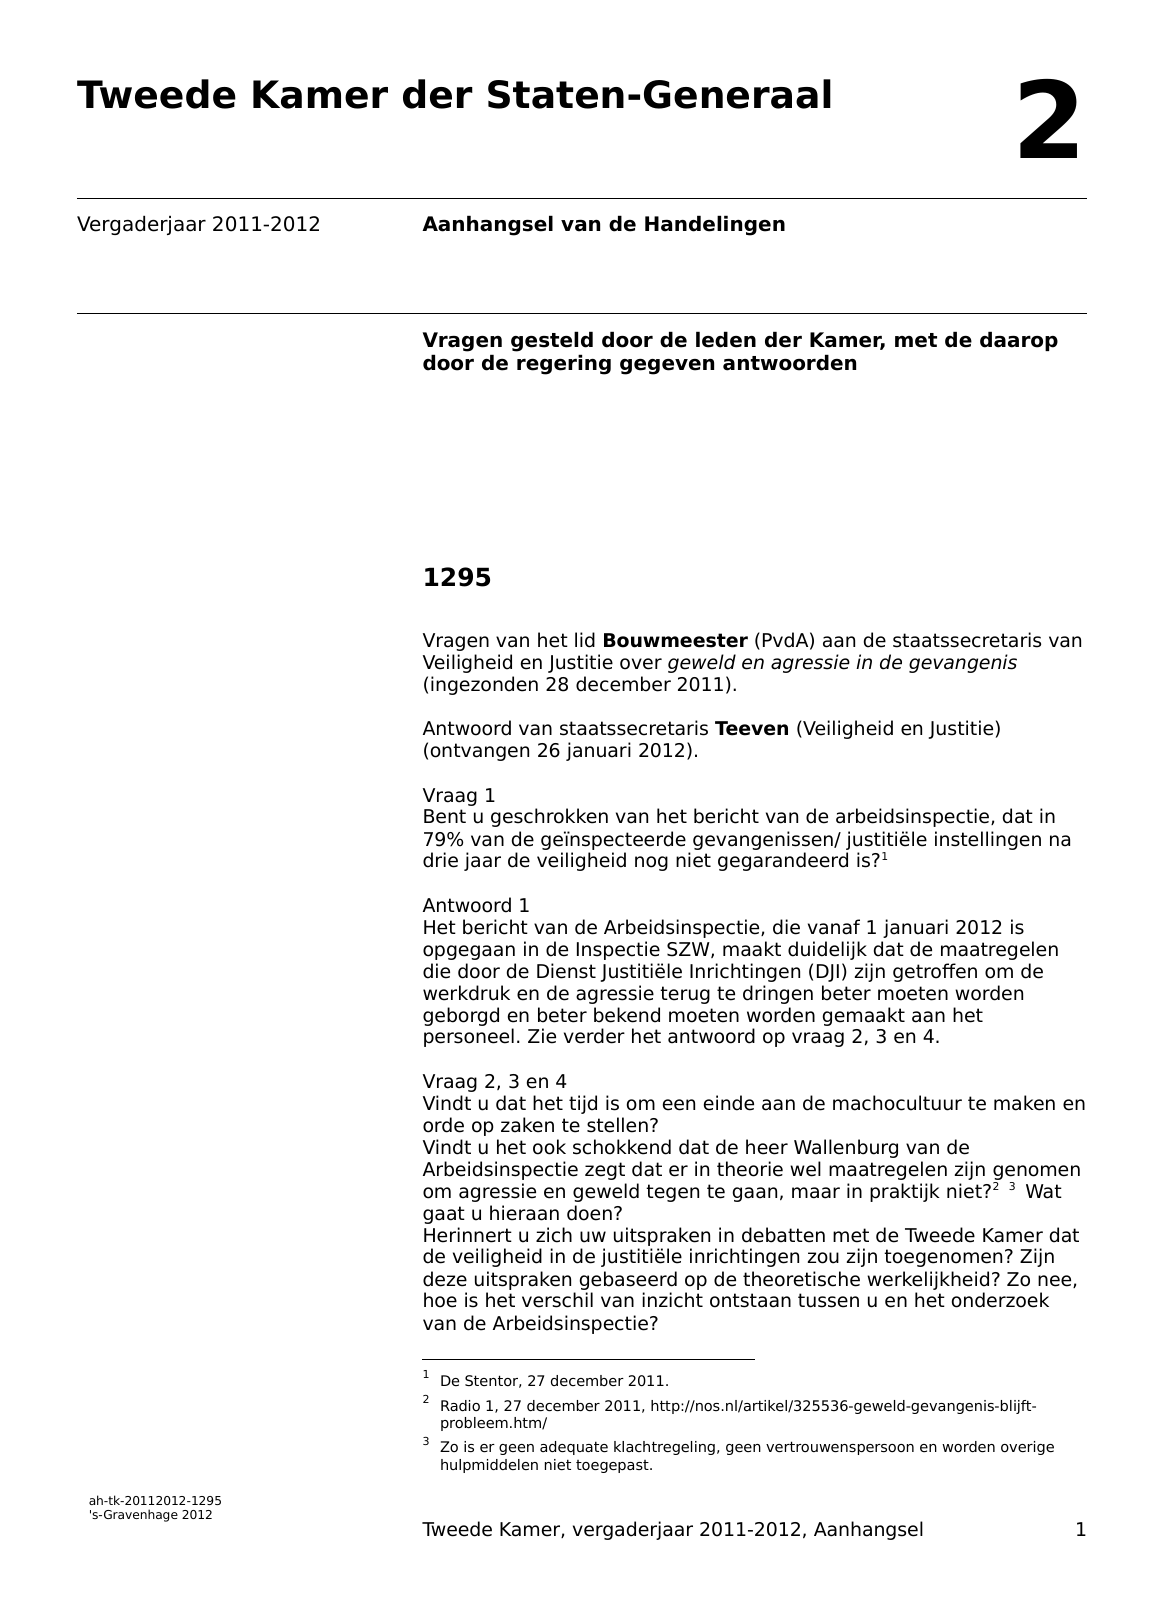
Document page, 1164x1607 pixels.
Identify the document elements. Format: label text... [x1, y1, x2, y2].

text Bent u geschrokken van het bericht van de arbeidsinspectie, dat in 79% van de geïnspecteerde gevangenissen/ justitiële instellingen na drie jaar de veiligheid nog niet gegarandeerd is? [422, 806, 1087, 872]
table_header Tweede Kamer der Staten-Generaal [77, 59, 886, 198]
text Antwoord van staatssecretaris Teeven (Veiligheid en Justitie) (ontvangen 26 januari 2012). [422, 718, 1087, 762]
table_header 2 [886, 59, 1087, 198]
text Herinnert u zich uw uitspraken in debatten met de Tweede Kamer dat de veiligheid in de justitiële inrichtingen zou zijn toegenomen? Zijn deze uitspraken gebaseerd op de theoretische werkelijkheid? Zo nee, hoe is het verschil van inzicht ontstaan tussen u en het onderzoek van de Arbeidsinspectie? [422, 1224, 1087, 1334]
text Vraag 2, 3 en 4 [422, 1071, 1087, 1093]
table_cell [77, 314, 422, 375]
table_cell Vragen gesteld door de leden der Kamer, met de daarop door de regering gegeven antwoorden [422, 314, 1087, 375]
text Zo is er geen adequate klachtregeling, geen vertrouwenspersoon en worden overige hulpmiddelen niet toegepast. [422, 1435, 1087, 1474]
text Vindt u het ook schokkend dat de heer Wallenburg van de Arbeidsinspectie zegt dat er in theorie wel maatregelen zijn genomen om agressie en geweld tegen te gaan, maar in praktijk niet? Wat gaat u hieraan doen? [422, 1137, 1087, 1224]
text Vindt u dat het tijd is om een einde aan de machocultuur te maken en orde op zaken te stellen? [422, 1093, 1087, 1137]
text Vragen van het lid Bouwmeester (PvdA) aan de staatssecretaris van Veiligheid en Justitie over geweld en agressie in de gevangenis (ingezonden 28 december 2011). [422, 630, 1087, 696]
text Antwoord 1 [422, 894, 1087, 917]
text De Stentor, 27 december 2011. [422, 1368, 1087, 1391]
text 's-Gravenhage 2012 [88, 1508, 323, 1522]
table_cell Vergaderjaar 2011-2012 [77, 199, 422, 313]
text ah-tk-20112012-1295 [88, 1494, 323, 1508]
text Vraag 1 [422, 784, 1087, 806]
text 1295 [422, 563, 1087, 592]
text Het bericht van de Arbeidsinspectie, die vanaf 1 januari 2012 is opgegaan in de Inspectie SZW, maakt duidelijk dat de maatregelen die door de Dienst Justitiële Inrichtingen (DJI) zijn getroffen om de werkdruk en de agressie terug te dringen beter moeten worden geborgd en beter bekend moeten worden gemaakt aan het personeel. Zie verder het antwoord op vraag 2, 3 en 4. [422, 917, 1087, 1048]
table_cell Aanhangsel van de Handelingen [422, 199, 1087, 313]
text Radio 1, 27 december 2011, http://nos.nl/artikel/325536-geweld-gevangenis-blijft-probleem.htm/ [422, 1393, 1087, 1432]
